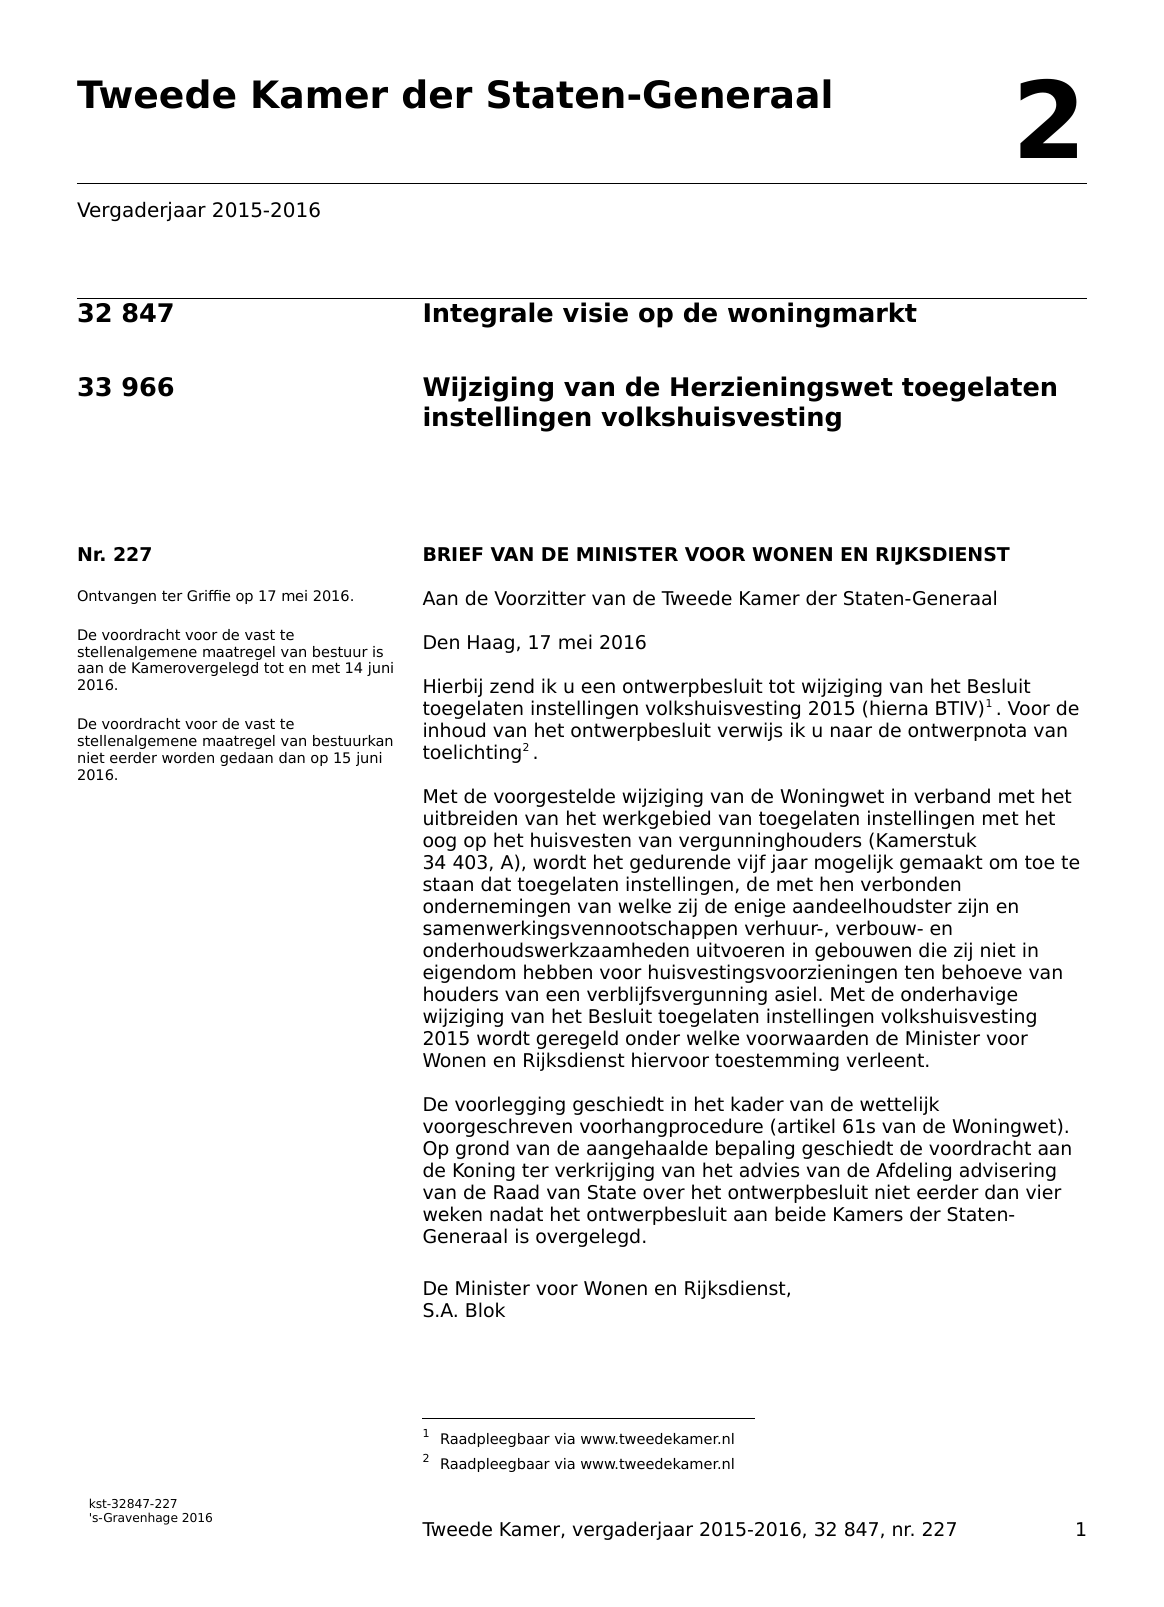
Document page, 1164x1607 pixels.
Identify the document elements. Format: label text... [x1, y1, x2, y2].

subtitle 33 966 Wijziging van de Herzieningswet toegelaten instellingen volkshuisvesting [77, 373, 1087, 432]
text [77, 694, 399, 716]
text De Minister voor Wonen en Rijksdienst, S.A. Blok [422, 1278, 1087, 1322]
text Aan de Voorzitter van de Tweede Kamer der Staten-Generaal [422, 588, 1087, 609]
text De voordracht voor de vast te stellenalgemene maatregel van bestuur is aan de Kamerovergelegd tot en met 14 juni 2016. [77, 627, 399, 694]
text De voorlegging geschiedt in het kader van de wettelijk voorgeschreven voorhangprocedure (artikel 61s van de Woningwet). Op grond van de aangehaalde bepaling geschiedt de voordracht aan de Koning ter verkrijging van het advies van de Afdeling advisering van de Raad van State over het ontwerpbesluit niet eerder dan vier weken nadat het ontwerpbesluit aan beide Kamers der Staten-Generaal is overgelegd. [422, 1094, 1087, 1248]
table_header Tweede Kamer der Staten-Generaal [77, 59, 886, 183]
text [77, 604, 399, 627]
text Met de voorgestelde wijziging van de Woningwet in verband met het uitbreiden van het werkgebied van toegelaten instellingen met het oog op het huisvesten van vergunninghouders (Kamerstuk 34 403, A), wordt het gedurende vijf jaar mogelijk gemaakt om toe te staan dat toegelaten instellingen, de met hen verbonden ondernemingen van welke zij de enige aandeelhoudster zijn en samenwerkingsvennootschappen verhuur-, verbouw- en onderhoudswerkzaamheden uitvoeren in gebouwen die zij niet in eigendom hebben voor huisvestingsvoorzieningen ten behoeve van houders van een verblijfsvergunning asiel. Met de onderhavige wijziging van het Besluit toegelaten instellingen volkshuisvesting 2015 wordt geregeld onder welke voorwaarden de Minister voor Wonen en Rijksdienst hiervoor toestemming verleent. [422, 786, 1087, 1072]
table_cell Vergaderjaar 2015-2016 [77, 184, 1087, 298]
text Raadpleegbaar via www.tweedekamer.nl [422, 1452, 1087, 1474]
text kst-32847-227 [88, 1497, 323, 1511]
subtitle Nr. 227 BRIEF VAN DE MINISTER VOOR WONEN EN RIJKSDIENST [77, 543, 1087, 565]
text Raadpleegbaar via www.tweedekamer.nl [422, 1427, 1087, 1449]
text 's-Gravenhage 2016 [88, 1511, 323, 1525]
table_header 2 [886, 59, 1087, 183]
subtitle 32 847 Integrale visie op de woningmarkt [77, 299, 1087, 329]
text Den Haag, 17 mei 2016 [422, 632, 1087, 654]
text Hierbij zend ik u een ontwerpbesluit tot wijziging van het Besluit toegelaten instellingen volkshuisvesting 2015 (hierna BTIV). Voor de inhoud van het ontwerpbesluit verwijs ik u naar de ontwerpnota van toelichting. [422, 676, 1087, 764]
text De voordracht voor de vast te stellenalgemene maatregel van bestuurkan niet eerder worden gedaan dan op 15 juni 2016. [77, 716, 399, 784]
text Ontvangen ter Griffie op 17 mei 2016. [77, 588, 399, 604]
